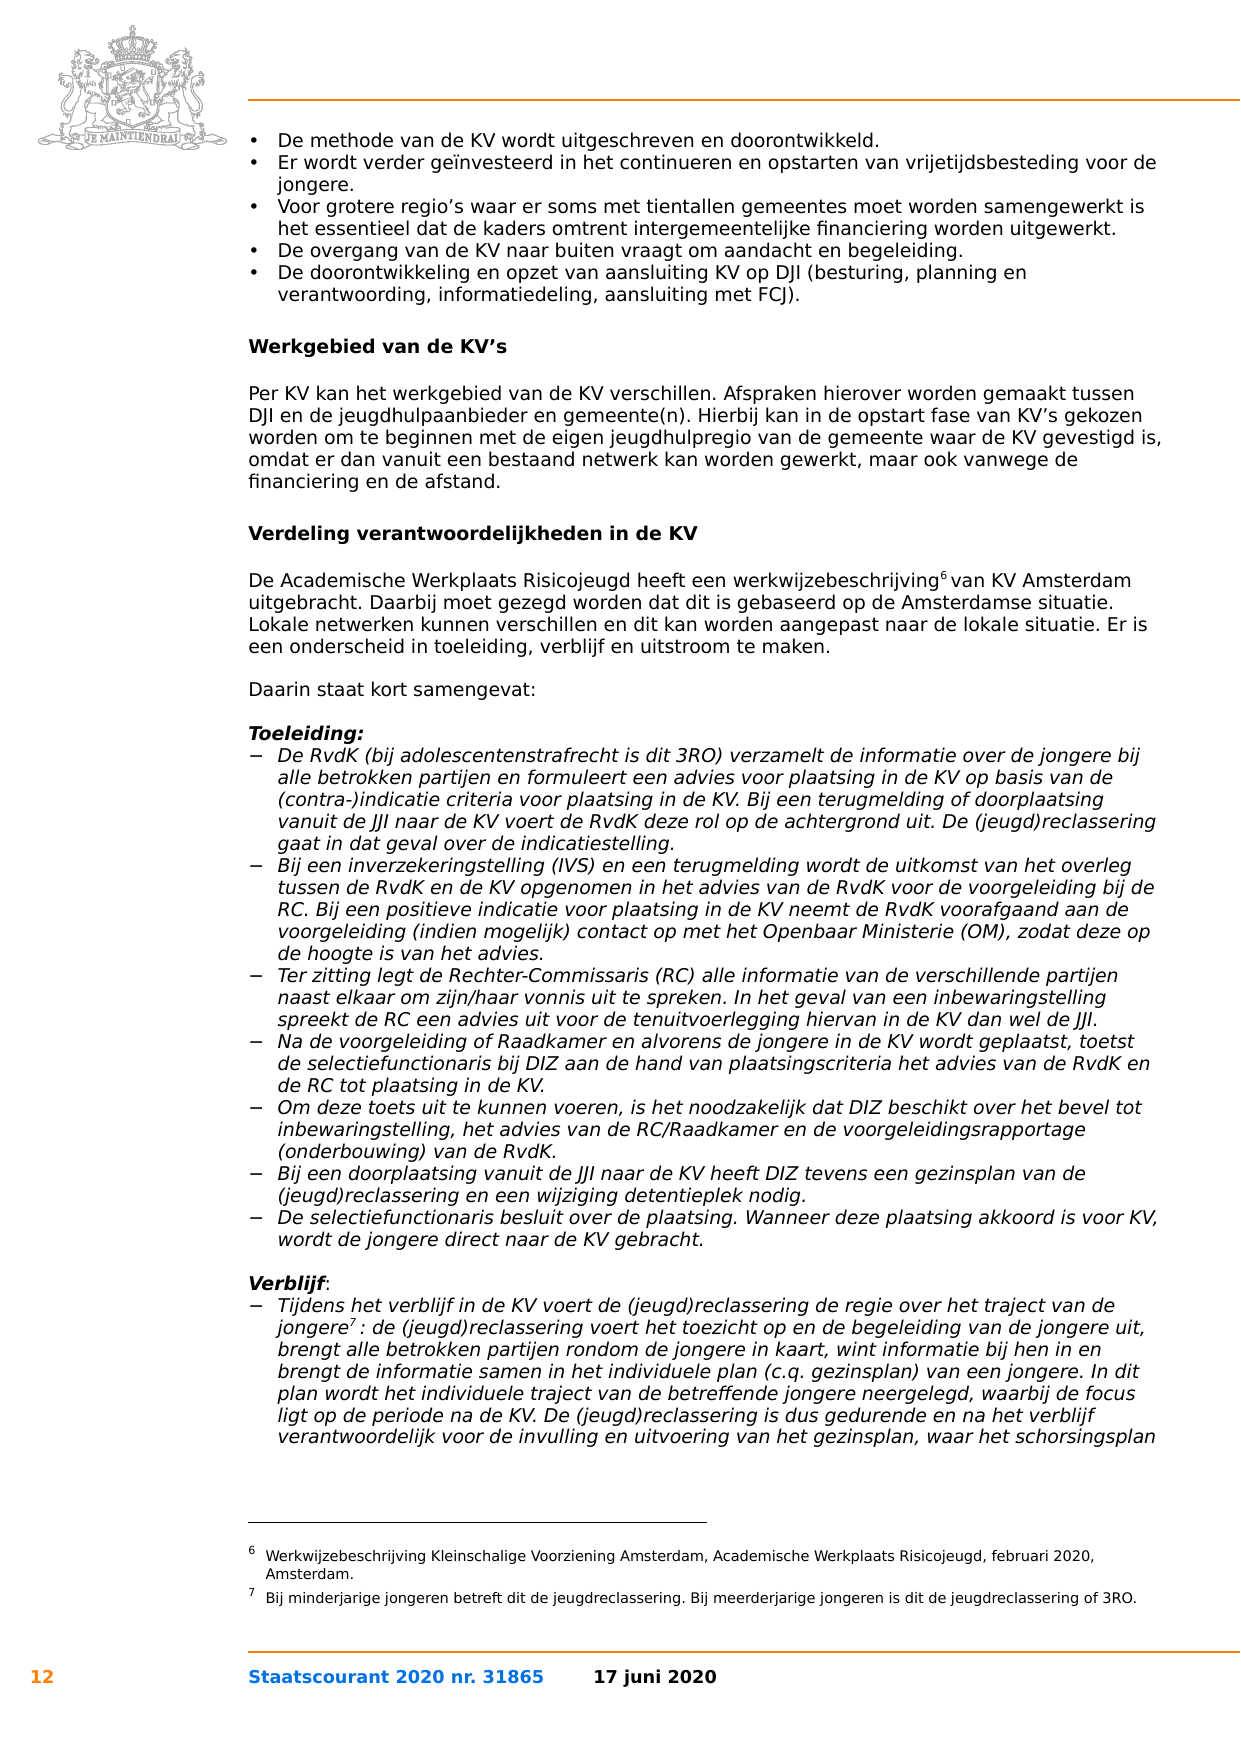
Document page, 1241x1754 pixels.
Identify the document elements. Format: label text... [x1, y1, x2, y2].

text Bij minderjarige jongeren betreft dit de jeugdreclassering. Bij meerderjarige jongeren is dit de jeugdreclassering of 3RO. [248, 1586, 1163, 1608]
text − De RvdK (bij adolescentenstrafrecht is dit 3RO) verzamelt de informatie over de jongere bij alle betrokken partijen en formuleert een advies voor plaatsing in de KV op basis van de (contra-)indicatie criteria voor plaatsing in de KV. Bij een terugmelding of doorplaatsing vanuit de JJI naar de KV voert de RvdK deze rol op de achtergrond uit. De (jeugd)reclassering gaat in dat geval over de indicatiestelling. [248, 745, 1163, 855]
text • De overgang van de KV naar buiten vraagt om aandacht en begeleiding. [248, 240, 1163, 262]
text − Om deze toets uit te kunnen voeren, is het noodzakelijk dat DIZ beschikt over het bevel tot inbewaringstelling, het advies van de RC/Raadkamer en de voorgeleidingsrapportage (onderbouwing) van de RvdK. [248, 1097, 1163, 1163]
text − Na de voorgeleiding of Raadkamer en alvorens de jongere in de KV wordt geplaatst, toetst de selectiefunctionaris bij DIZ aan de hand van plaatsingscriteria het advies van de RvdK en de RC tot plaatsing in de KV. [248, 1031, 1163, 1097]
text − Ter zitting legt de Rechter-Commissaris (RC) alle informatie van de verschillende partijen naast elkaar om zijn/haar vonnis uit te spreken. In het geval van een inbewaringstelling spreekt de RC een advies uit voor de tenuitvoerlegging hiervan in de KV dan wel de JJI. [248, 965, 1163, 1031]
text Daarin staat kort samengevat: [248, 679, 1163, 701]
text − Bij een doorplaatsing vanuit de JJI naar de KV heeft DIZ tevens een gezinsplan van de (jeugd)reclassering en een wijziging detentieplek nodig. [248, 1163, 1163, 1207]
text • De methode van de KV wordt uitgeschreven en doorontwikkeld. [248, 130, 1163, 152]
subtitle Werkgebied van de KV’s [248, 336, 1163, 358]
text Toeleiding: [248, 723, 1163, 745]
text Verblijf: [248, 1273, 1163, 1294]
text Per KV kan het werkgebied van de KV verschillen. Afspraken hierover worden gemaakt tussen DJI en de jeugdhulpaanbieder en gemeente(n). Hierbij kan in de opstart fase van KV’s gekozen worden om te beginnen met de eigen jeugdhulpregio van de gemeente waar de KV gevestigd is, omdat er dan vanuit een bestaand netwerk kan worden gewerkt, maar ook vanwege de financiering en de afstand. [248, 383, 1163, 493]
text • Voor grotere regio’s waar er soms met tientallen gemeentes moet worden samengewerkt is het essentieel dat de kaders omtrent intergemeentelijke financiering worden uitgewerkt. [248, 196, 1163, 240]
text De Academische Werkplaats Risicojeugd heeft een werkwijzebeschrijvingvan KV Amsterdam uitgebracht. Daarbij moet gezegd worden dat dit is gebaseerd op de Amsterdamse situatie. Lokale netwerken kunnen verschillen en dit kan worden aangepast naar de lokale situatie. Er is een onderscheid in toeleiding, verblijf en uitstroom te maken. [248, 569, 1163, 657]
text Werkwijzebeschrijving Kleinschalige Voorziening Amsterdam, Academische Werkplaats Risicojeugd, februari 2020, Amsterdam. [248, 1544, 1163, 1583]
text − De selectiefunctionaris besluit over de plaatsing. Wanneer deze plaatsing akkoord is voor KV, wordt de jongere direct naar de KV gebracht. [248, 1207, 1163, 1251]
subtitle Verdeling verantwoordelijkheden in de KV [248, 523, 1163, 544]
text − Tijdens het verblijf in de KV voert de (jeugd)reclassering de regie over het traject van de jongere: de (jeugd)reclassering voert het toezicht op en de begeleiding van de jongere uit, brengt alle betrokken partijen rondom de jongere in kaart, wint informatie bij hen in en brengt de informatie samen in het individuele plan (c.q. gezinsplan) van een jongere. In dit plan wordt het individuele traject van de betreffende jongere neergelegd, waarbij de focus ligt op de periode na de KV. De (jeugd)reclassering is dus gedurende en na het verblijf verantwoordelijk voor de invulling en uitvoering van het gezinsplan, waar het schorsingsplan [248, 1294, 1163, 1448]
text • Er wordt verder geïnvesteerd in het continueren en opstarten van vrijetijdsbesteding voor de jongere. [248, 152, 1163, 196]
picture [38, 25, 227, 150]
text • De doorontwikkeling en opzet van aansluiting KV op DJI (besturing, planning en verantwoording, informatiedeling, aansluiting met FCJ). [248, 262, 1163, 306]
text − Bij een inverzekeringstelling (IVS) en een terugmelding wordt de uitkomst van het overleg tussen de RvdK en de KV opgenomen in het advies van de RvdK voor de voorgeleiding bij de RC. Bij een positieve indicatie voor plaatsing in de KV neemt de RvdK voorafgaand aan de voorgeleiding (indien mogelijk) contact op met het Openbaar Ministerie (OM), zodat deze op de hoogte is van het advies. [248, 855, 1163, 965]
